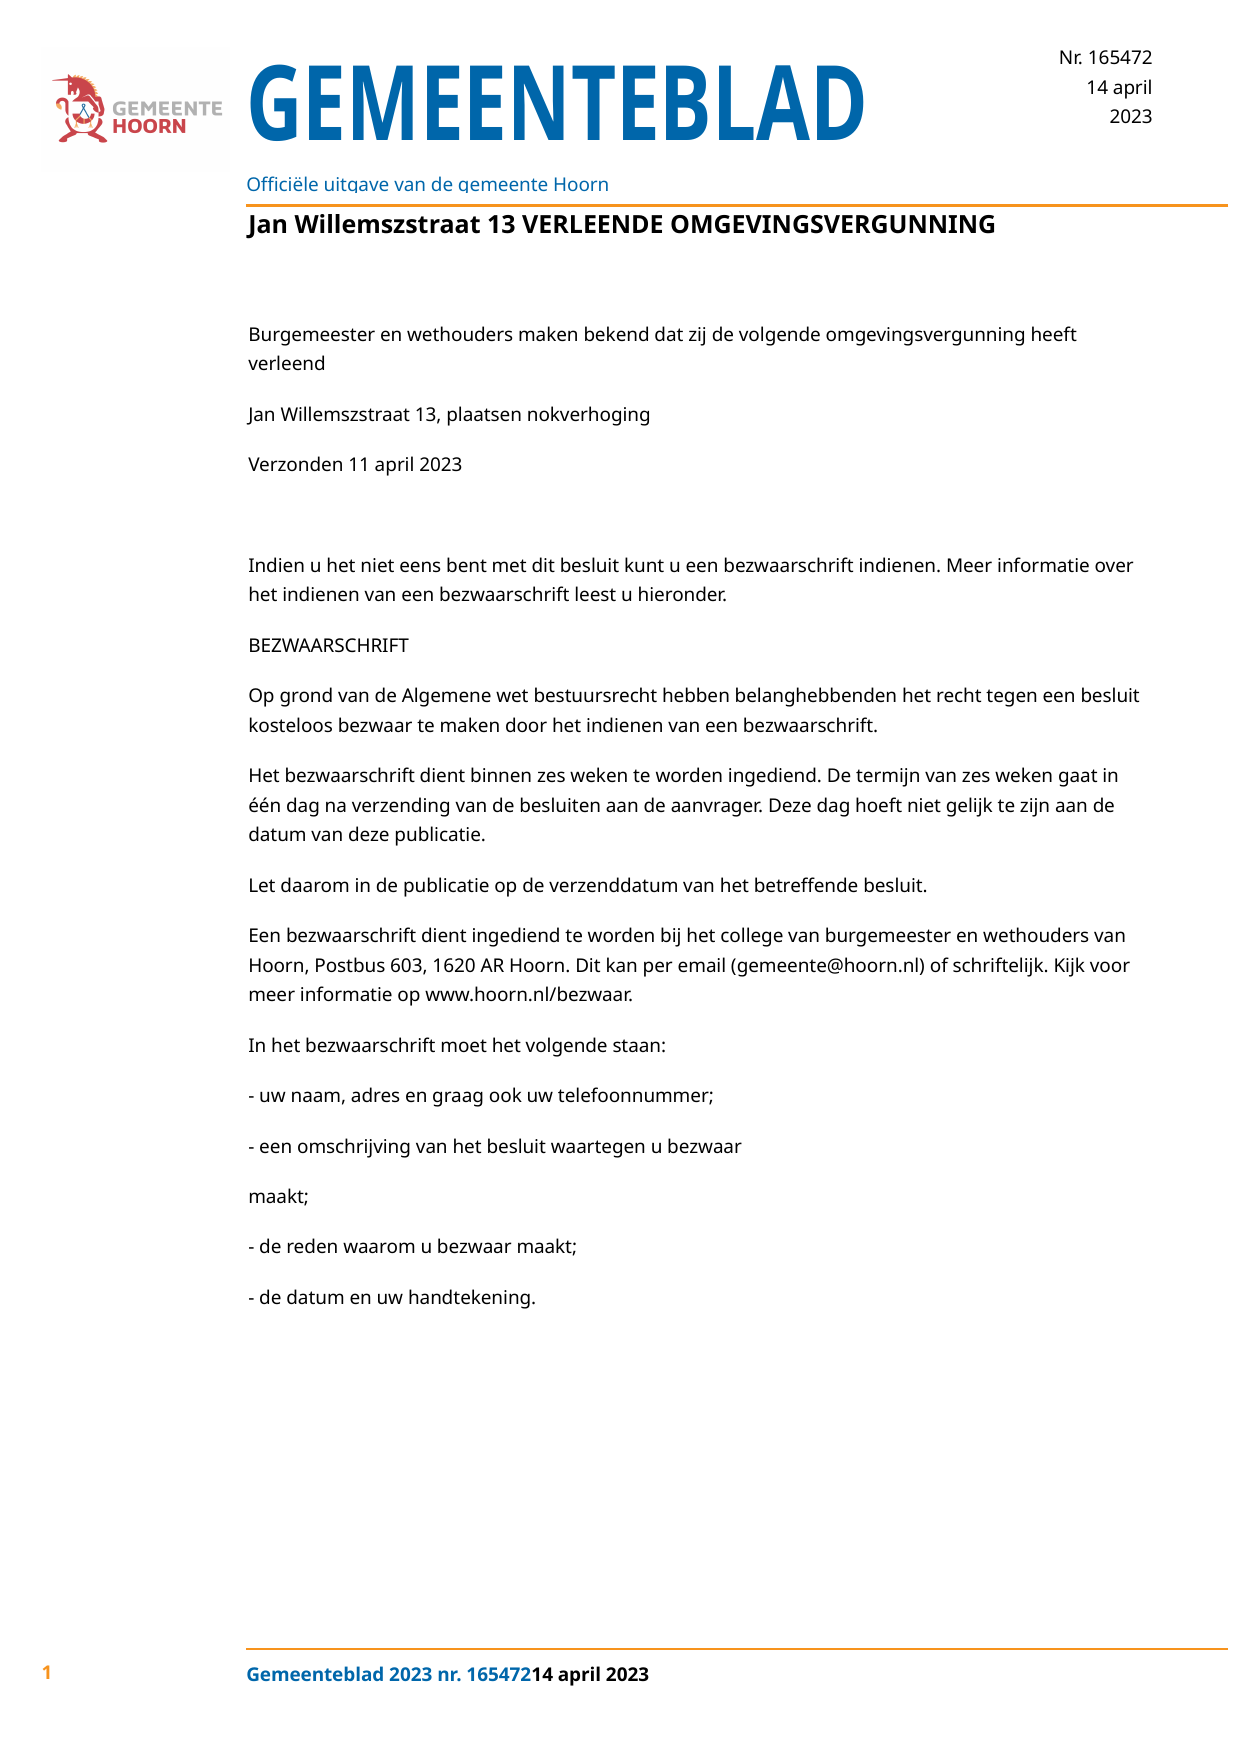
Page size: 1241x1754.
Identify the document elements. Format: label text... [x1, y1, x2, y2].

text - een omschrijving van het besluit waartegen u bezwaar [248, 1133, 1152, 1158]
text - uw naam, adres en graag ook uw telefoonnummer; [248, 1082, 1152, 1108]
text Jan Willemszstraat 13 VERLEENDE OMGEVINGSVERGUNNING [248, 207, 1152, 241]
text Het bezwaarschrift dient binnen zes weken te worden ingediend. De termijn van zes weken gaat in één dag na verzending van de besluiten aan de aanvrager. Deze dag hoeft niet gelijk te zijn aan de datum van deze publicatie. [248, 762, 1152, 847]
text Let daarom in de publicatie op de verzenddatum van het betreffende besluit. [248, 872, 1152, 898]
text maakt; [248, 1183, 1152, 1209]
text In het bezwaarschrift moet het volgende staan: [248, 1032, 1152, 1058]
text Een bezwaarschrift dient ingediend te worden bij het college van burgemeester en wethouders van Hoorn, Postbus 603, 1620 AR Hoorn. Dit kan per email (gemeente@hoorn.nl) of schriftelijk. Kijk voor meer informatie op www.hoorn.nl/bezwaar. [248, 922, 1152, 1007]
text Burgemeester en wethouders maken bekend dat zij de volgende omgevingsvergunning heeft verleend [248, 321, 1152, 376]
text Jan Willemszstraat 13, plaatsen nokverhoging [248, 401, 1152, 426]
text Verzonden 11 april 2023 [248, 451, 1152, 477]
text Indien u het niet eens bent met dit besluit kunt u een bezwaarschrift indienen. Meer informatie over het indienen van een bezwaarschrift leest u hieronder. [248, 552, 1152, 607]
picture [41, 47, 231, 172]
text Op grond van de Algemene wet bestuursrecht hebben belanghebbenden het recht tegen een besluit kosteloos bezwaar te maken door het indienen van een bezwaarschrift. [248, 682, 1152, 738]
text - de reden waarom u bezwaar maakt; [248, 1234, 1152, 1259]
text - de datum en uw handtekening. [248, 1284, 1152, 1310]
text BEZWAARSCHRIFT [248, 632, 1152, 658]
